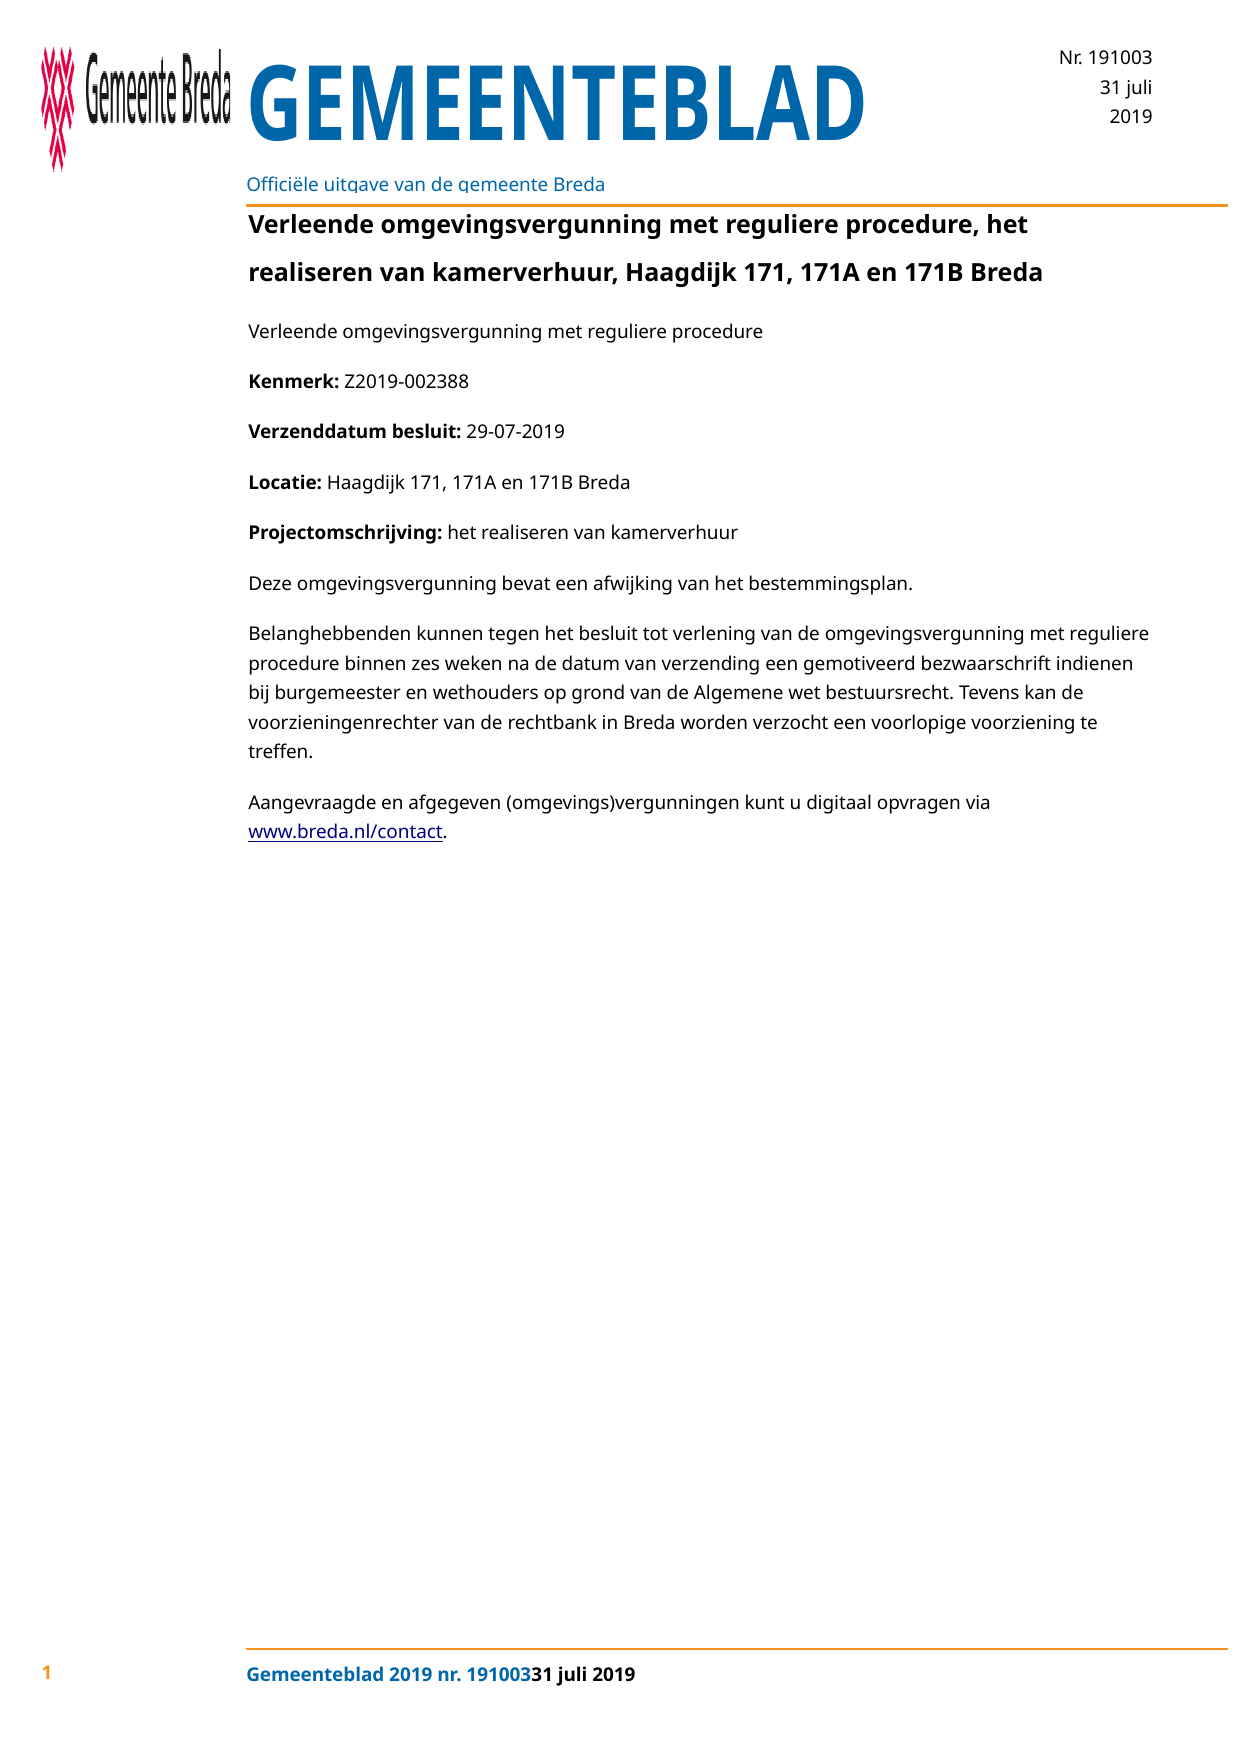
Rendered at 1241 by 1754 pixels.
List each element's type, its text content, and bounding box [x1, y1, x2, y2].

text Verzenddatum besluit: 29-07-2019 [248, 419, 1152, 444]
text Locatie: Haagdijk 171, 171A en 171B Breda [248, 469, 1152, 495]
text Projectomschrijving: het realiseren van kamerverhuur [248, 519, 1152, 545]
text Deze omgevingsvergunning bevat een afwijking van het bestemmingsplan. [248, 570, 1152, 596]
picture [41, 47, 231, 172]
text Verleende omgevingsvergunning met reguliere procedure, het realiseren van kamerverhuur, Haagdijk 171, 171A en 171B Breda [248, 207, 1152, 288]
text Kenmerk: Z2019-002388 [248, 368, 1152, 394]
text Aangevraagde en afgegeven (omgevings)vergunningen kunt u digitaal opvragen via www.breda.nl/contact. [248, 789, 1152, 844]
text Belanghebbenden kunnen tegen het besluit tot verlening van de omgevingsvergunning met reguliere procedure binnen zes weken na de datum van verzending een gemotiveerd bezwaarschrift indienen bij burgemeester en wethouders op grond van de Algemene wet bestuursrecht. Tevens kan de voorzieningenrechter van de rechtbank in Breda worden verzocht een voorlopige voorziening te treffen. [248, 620, 1152, 764]
text Verleende omgevingsvergunning met reguliere procedure [248, 318, 1152, 344]
